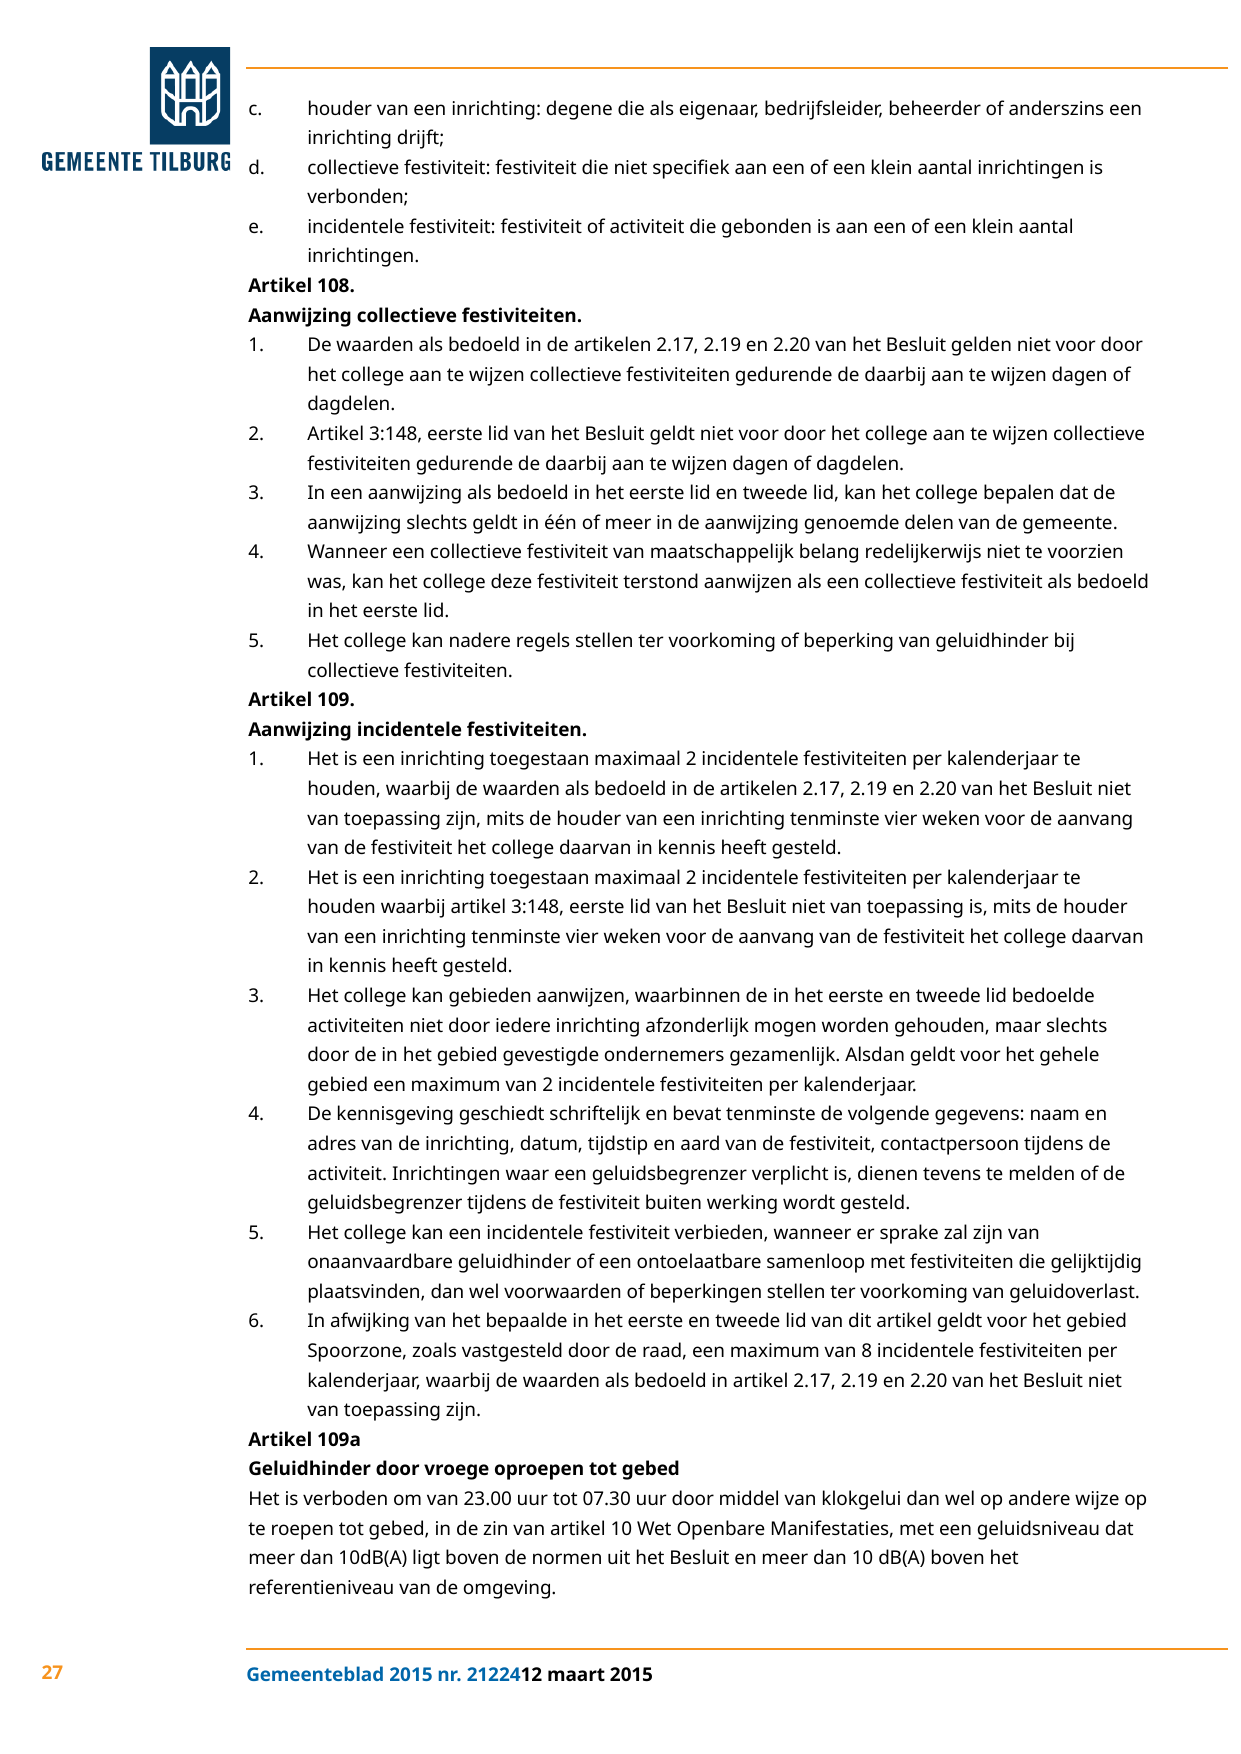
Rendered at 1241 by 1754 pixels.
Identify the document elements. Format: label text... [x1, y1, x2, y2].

list houder van een inrichting: degene die als eigenaar, bedrijfsleider, beheerder of anderszins een inrichting drijft; [248, 95, 1152, 150]
text Artikel 109a [248, 1426, 1152, 1452]
list Het college kan nadere regels stellen ter voorkoming of beperking van geluidhinder bij collectieve festiviteiten. [248, 627, 1152, 683]
text Artikel 109. [248, 686, 1152, 712]
list collectieve festiviteit: festiviteit die niet specifiek aan een of een klein aantal inrichtingen is verbonden; [248, 154, 1152, 209]
text Geluidhinder door vroege oproepen tot gebed [248, 1456, 1152, 1481]
text Aanwijzing collectieve festiviteiten. [248, 302, 1152, 328]
list Het is een inrichting toegestaan maximaal 2 incidentele festiviteiten per kalenderjaar te houden, waarbij de waarden als bedoeld in de artikelen 2.17, 2.19 en 2.20 van het Besluit niet van toepassing zijn, mits de houder van een inrichting tenminste vier weken voor de aanvang van de festiviteit het college daarvan in kennis heeft gesteld. [248, 746, 1152, 860]
text Aanwijzing incidentele festiviteiten. [248, 716, 1152, 742]
list Artikel 3:148, eerste lid van het Besluit geldt niet voor door het college aan te wijzen collectieve festiviteiten gedurende de daarbij aan te wijzen dagen of dagdelen. [248, 420, 1152, 476]
list Het college kan gebieden aanwijzen, waarbinnen de in het eerste en tweede lid bedoelde activiteiten niet door iedere inrichting afzonderlijk mogen worden gehouden, maar slechts door de in het gebied gevestigde ondernemers gezamenlijk. Alsdan geldt voor het gehele gebied een maximum van 2 incidentele festiviteiten per kalenderjaar. [248, 982, 1152, 1097]
list Het college kan een incidentele festiviteit verbieden, wanneer er sprake zal zijn van onaanvaardbare geluidhinder of een ontoelaatbare samenloop met festiviteiten die gelijktijdig plaatsvinden, dan wel voorwaarden of beperkingen stellen ter voorkoming van geluidoverlast. [248, 1219, 1152, 1304]
list De kennisgeving geschiedt schriftelijk en bevat tenminste de volgende gegevens: naam en adres van de inrichting, datum, tijdstip en aard van de festiviteit, contactpersoon tijdens de activiteit. Inrichtingen waar een geluidsbegrenzer verplicht is, dienen tevens te melden of de geluidsbegrenzer tijdens de festiviteit buiten werking wordt gesteld. [248, 1101, 1152, 1215]
text Het is verboden om van 23.00 uur tot 07.30 uur door middel van klokgelui dan wel op andere wijze op te roepen tot gebed, in de zin van artikel 10 Wet Openbare Manifestaties, met een geluidsniveau dat meer dan 10dB(A) ligt boven de normen uit het Besluit en meer dan 10 dB(A) boven het referentieniveau van de omgeving. [248, 1485, 1152, 1600]
list Wanneer een collectieve festiviteit van maatschappelijk belang redelijkerwijs niet te voorzien was, kan het college deze festiviteit terstond aanwijzen als een collectieve festiviteit als bedoeld in het eerste lid. [248, 538, 1152, 623]
list In afwijking van het bepaalde in het eerste en tweede lid van dit artikel geldt voor het gebied Spoorzone, zoals vastgesteld door de raad, een maximum van 8 incidentele festiviteiten per kalenderjaar, waarbij de waarden als bedoeld in artikel 2.17, 2.19 en 2.20 van het Besluit niet van toepassing zijn. [248, 1308, 1152, 1422]
list Het is een inrichting toegestaan maximaal 2 incidentele festiviteiten per kalenderjaar te houden waarbij artikel 3:148, eerste lid van het Besluit niet van toepassing is, mits de houder van een inrichting tenminste vier weken voor de aanvang van de festiviteit het college daarvan in kennis heeft gesteld. [248, 864, 1152, 978]
picture [41, 47, 231, 172]
list incidentele festiviteit: festiviteit of activiteit die gebonden is aan een of een klein aantal inrichtingen. [248, 213, 1152, 268]
text Artikel 108. [248, 272, 1152, 298]
list De waarden als bedoeld in de artikelen 2.17, 2.19 en 2.20 van het Besluit gelden niet voor door het college aan te wijzen collectieve festiviteiten gedurende de daarbij aan te wijzen dagen of dagdelen. [248, 331, 1152, 416]
list In een aanwijzing als bedoeld in het eerste lid en tweede lid, kan het college bepalen dat de aanwijzing slechts geldt in één of meer in de aanwijzing genoemde delen van de gemeente. [248, 479, 1152, 535]
